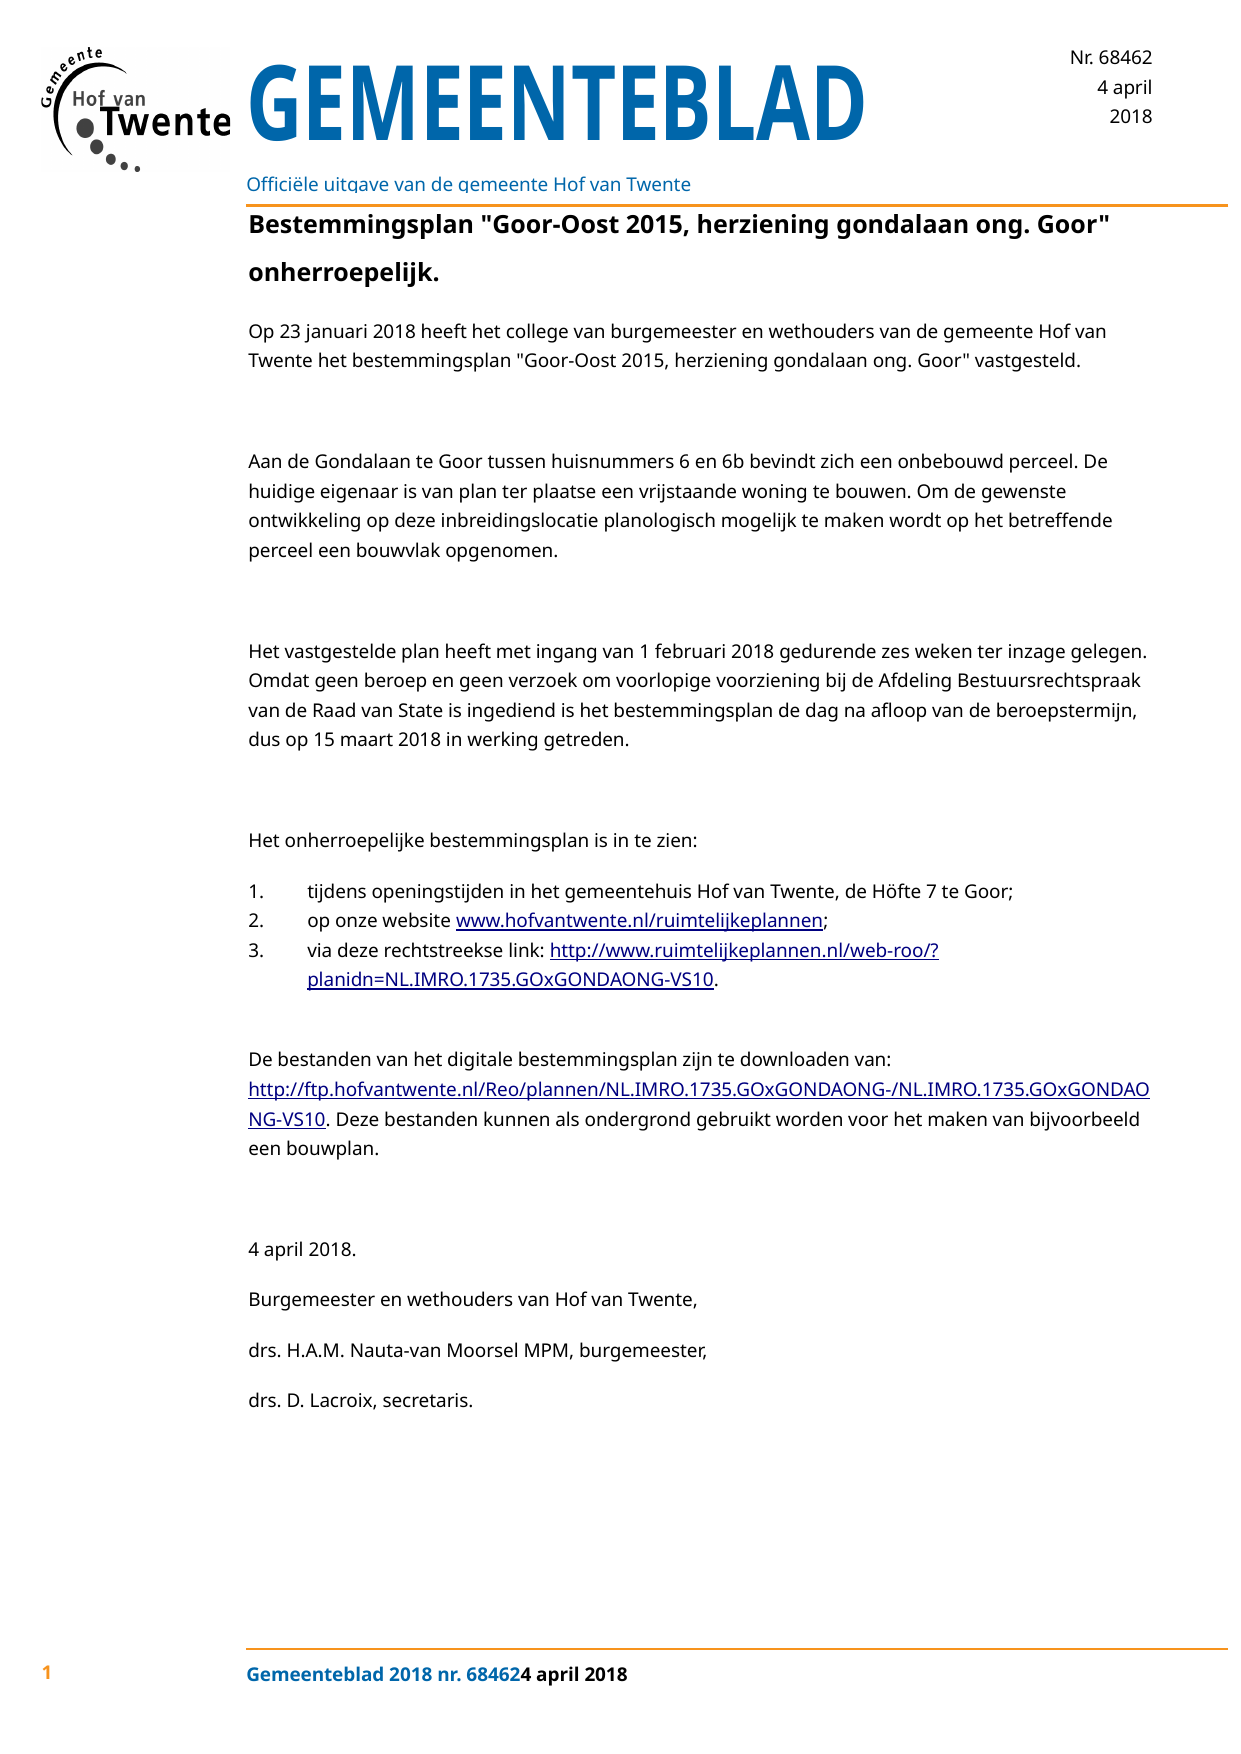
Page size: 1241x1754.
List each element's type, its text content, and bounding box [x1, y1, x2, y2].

text Het vastgestelde plan heeft met ingang van 1 februari 2018 gedurende zes weken ter inzage gelegen. Omdat geen beroep en geen verzoek om voorlopige voorziening bij de Afdeling Bestuursrechtspraak van de Raad van State is ingediend is het bestemmingsplan de dag na afloop van de beroepstermijn, dus op 15 maart 2018 in werking getreden. [248, 638, 1152, 752]
text Bestemmingsplan "Goor-Oost 2015, herziening gondalaan ong. Goor" onherroepelijk. [248, 207, 1152, 288]
text drs. H.A.M. Nauta-van Moorsel MPM, burgemeester, [248, 1337, 1152, 1363]
list via deze rechtstreekse link: http://www.ruimtelijkeplannen.nl/web-roo/?planidn=NL.IMRO.1735.GOxGONDAONG-VS10. [248, 937, 1152, 992]
picture [41, 47, 231, 172]
text drs. D. Lacroix, secretaris. [248, 1387, 1152, 1413]
text Aan de Gondalaan te Goor tussen huisnummers 6 en 6b bevindt zich een onbebouwd perceel. De huidige eigenaar is van plan ter plaatse een vrijstaande woning te bouwen. Om de gewenste ontwikkeling op deze inbreidingslocatie planologisch mogelijk te maken wordt op het betreffende perceel een bouwvlak opgenomen. [248, 448, 1152, 563]
text Burgemeester en wethouders van Hof van Twente, [248, 1287, 1152, 1312]
text 4 april 2018. [248, 1236, 1152, 1262]
list tijdens openingstijden in het gemeentehuis Hof van Twente, de Höfte 7 te Goor; [248, 878, 1152, 904]
text Het onherroepelijke bestemmingsplan is in te zien: [248, 827, 1152, 853]
list op onze website www.hofvantwente.nl/ruimtelijkeplannen; [248, 907, 1152, 933]
text De bestanden van het digitale bestemmingsplan zijn te downloaden van: http://ftp.hofvantwente.nl/Reo/plannen/NL.IMRO.1735.GOxGONDAONG-/NL.IMRO.1735.GOxGONDAONG-VS10. Deze bestanden kunnen als ondergrond gebruikt worden voor het maken van bijvoorbeeld een bouwplan. [248, 1047, 1152, 1161]
text Op 23 januari 2018 heeft het college van burgemeester en wethouders van de gemeente Hof van Twente het bestemmingsplan "Goor-Oost 2015, herziening gondalaan ong. Goor" vastgesteld. [248, 318, 1152, 373]
